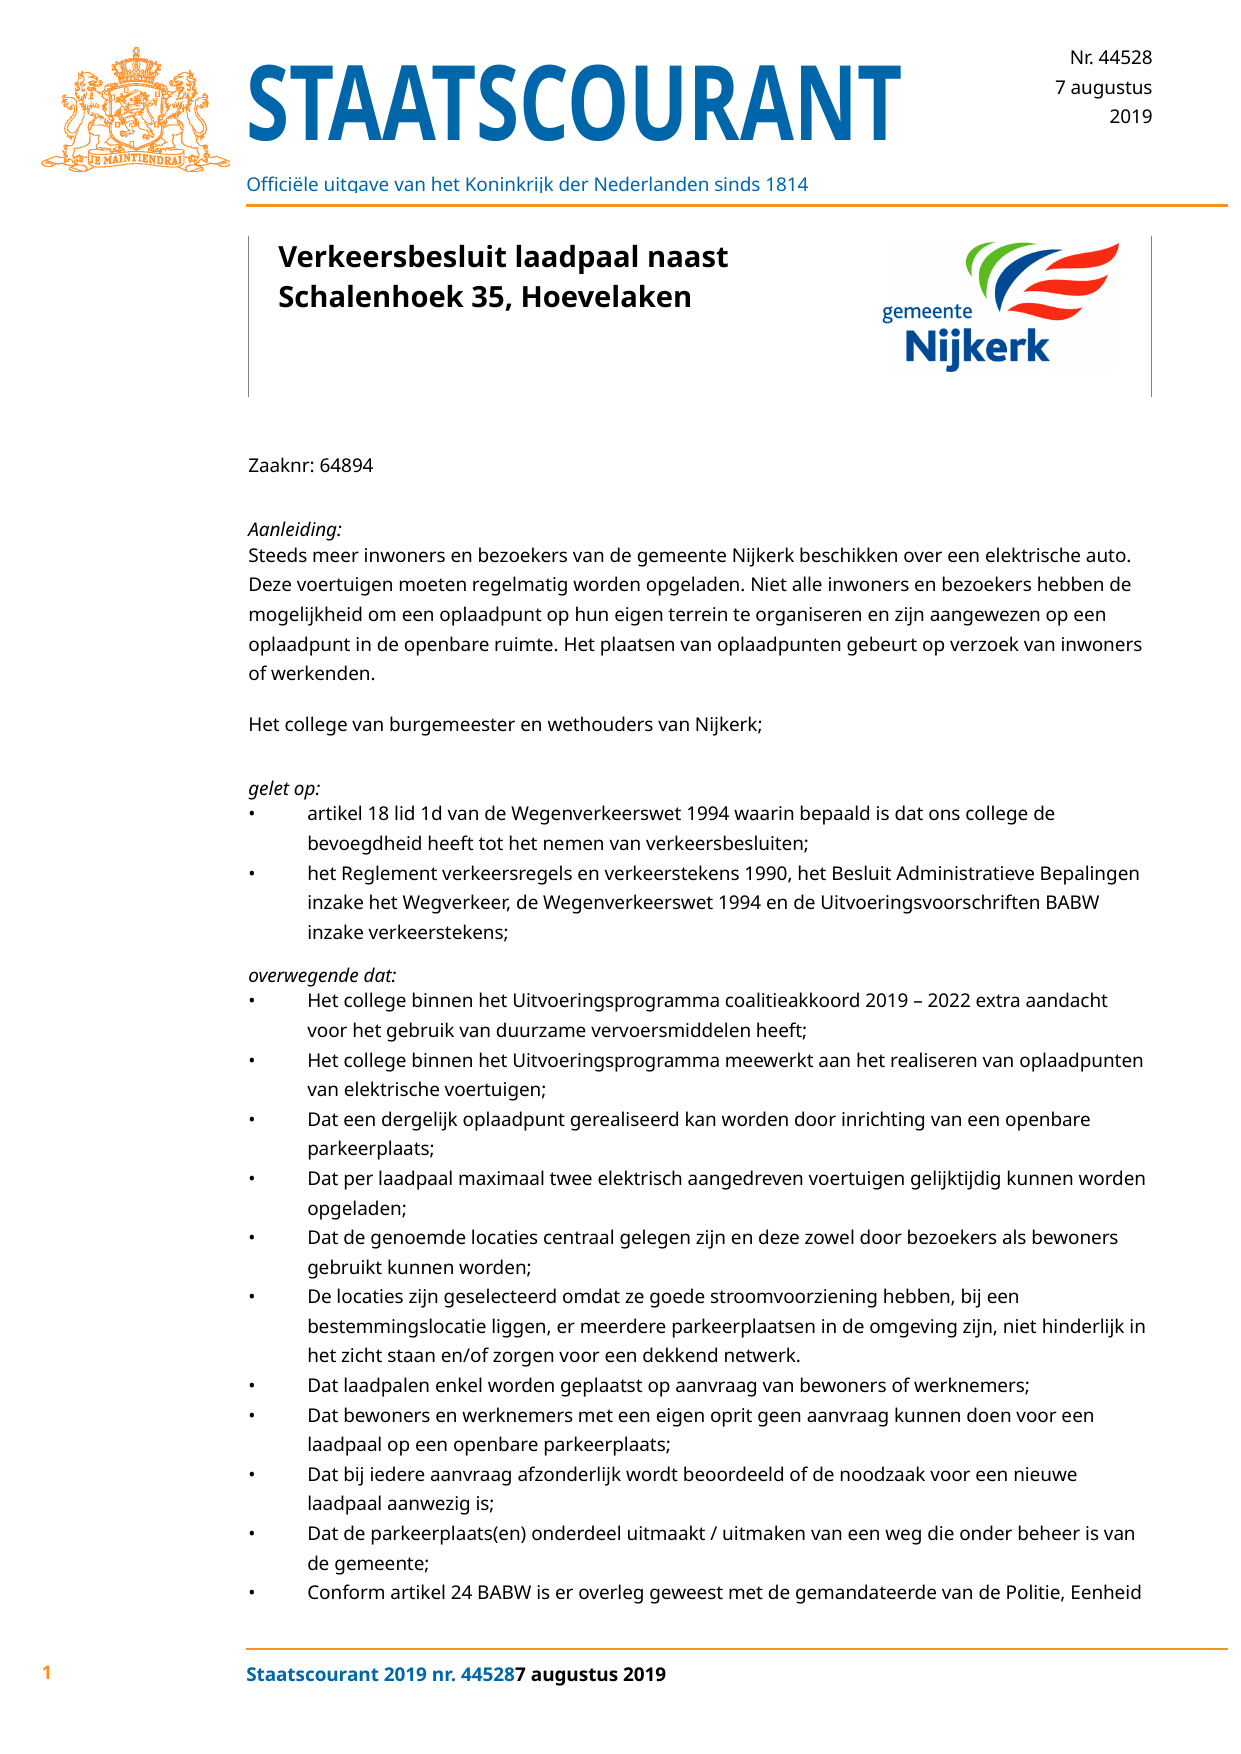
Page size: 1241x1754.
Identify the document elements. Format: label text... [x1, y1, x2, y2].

text overwegende dat: [248, 962, 1152, 988]
list Dat bij iedere aanvraag afzonderlijk wordt beoordeeld of de noodzaak voor een nieuwe laadpaal aanwezig is; [248, 1461, 1152, 1516]
list Dat bewoners en werknemers met een eigen oprit geen aanvraag kunnen doen voor een laadpaal op een openbare parkeerplaats; [248, 1402, 1152, 1457]
text Steeds meer inwoners en bezoekers van de gemeente Nijkerk beschikken over een elektrische auto. Deze voertuigen moeten regelmatig worden opgeladen. Niet alle inwoners en bezoekers hebben de mogelijkheid om een oplaadpunt op hun eigen terrein te organiseren en zijn aangewezen op een oplaadpunt in de openbare ruimte. Het plaatsen van oplaadpunten gebeurt op verzoek van inwoners of werkenden. [248, 542, 1152, 686]
text Zaaknr: 64894 [248, 452, 1152, 478]
picture [882, 236, 1119, 372]
list Dat de parkeerplaats(en) onderdeel uitmaakt / uitmaken van een weg die onder beheer is van de gemeente; [248, 1520, 1152, 1576]
text Het college van burgemeester en wethouders van Nijkerk; [248, 711, 1152, 737]
list Het college binnen het Uitvoeringsprogramma coalitieakkoord 2019 – 2022 extra aandacht voor het gebruik van duurzame vervoersmiddelen heeft; [248, 988, 1152, 1043]
text gelet op: [248, 775, 1152, 801]
text Aanleiding: [248, 516, 1152, 542]
list Dat een dergelijk oplaadpunt gerealiseerd kan worden door inrichting van een openbare parkeerplaats; [248, 1106, 1152, 1161]
list Dat per laadpaal maximaal twee elektrisch aangedreven voertuigen gelijktijdig kunnen worden opgeladen; [248, 1165, 1152, 1221]
list het Reglement verkeersregels en verkeerstekens 1990, het Besluit Administratieve Bepalingen inzake het Wegverkeer, de Wegenverkeerswet 1994 en de Uitvoeringsvoorschriften BABW inzake verkeerstekens; [248, 860, 1152, 944]
list De locaties zijn geselecteerd omdat ze goede stroomvoorziening hebben, bij een bestemmingslocatie liggen, er meerdere parkeerplaatsen in de omgeving zijn, niet hinderlijk in het zicht staan en/of zorgen voor een dekkend netwerk. [248, 1283, 1152, 1368]
list Conform artikel 24 BABW is er overleg geweest met de gemandateerde van de Politie, Eenheid [248, 1579, 1152, 1605]
list Dat laadpalen enkel worden geplaatst op aanvraag van bewoners of werknemers; [248, 1372, 1152, 1398]
list Dat de genoemde locaties centraal gelegen zijn en deze zowel door bezoekers als bewoners gebruikt kunnen worden; [248, 1224, 1152, 1280]
picture [41, 47, 231, 172]
table_header Verkeersbesluit laadpaal naast Schalenhoek 35, Hoevelaken [249, 236, 850, 397]
table_header [850, 236, 1151, 397]
list Het college binnen het Uitvoeringsprogramma meewerkt aan het realiseren van oplaadpunten van elektrische voertuigen; [248, 1047, 1152, 1102]
list artikel 18 lid 1d van de Wegenverkeerswet 1994 waarin bepaald is dat ons college de bevoegdheid heeft tot het nemen van verkeersbesluiten; [248, 801, 1152, 856]
